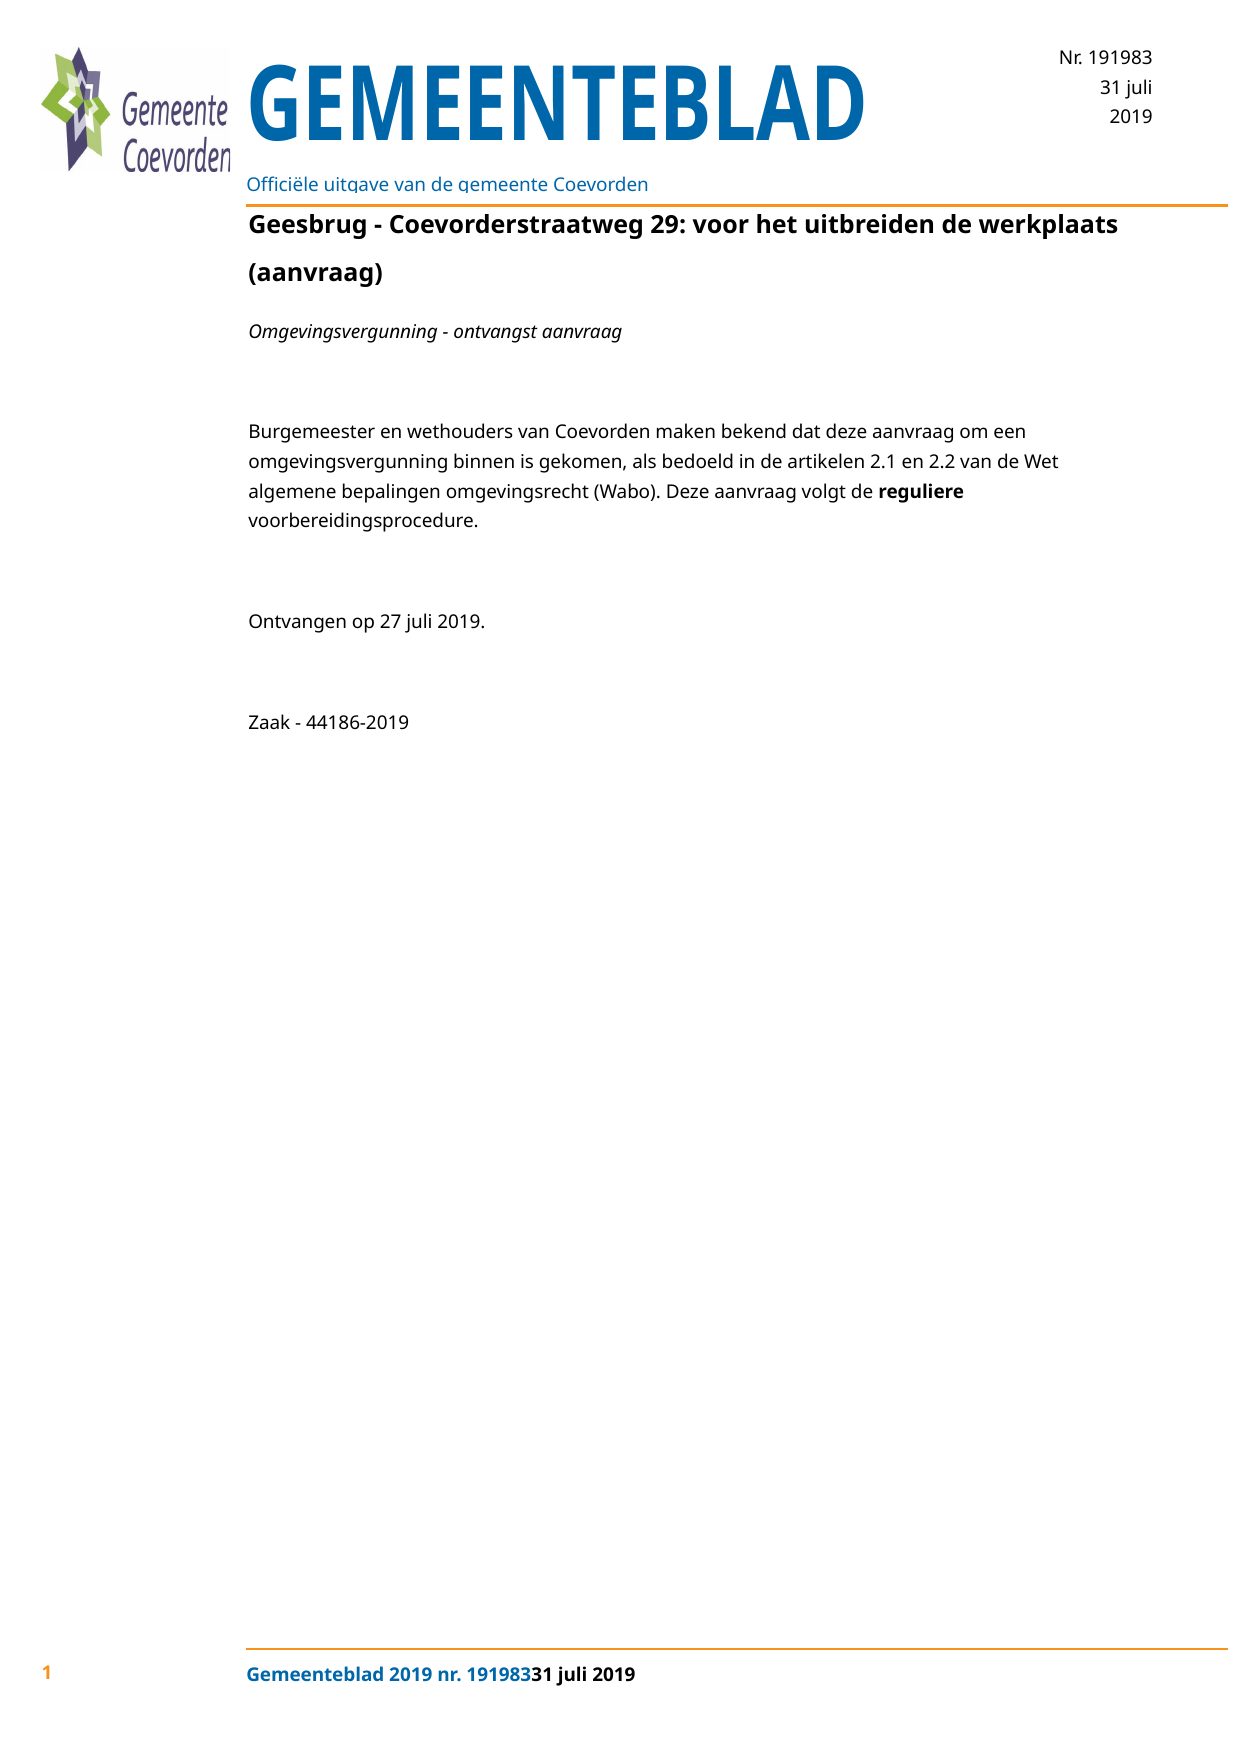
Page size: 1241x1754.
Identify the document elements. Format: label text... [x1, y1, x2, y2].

picture [41, 47, 231, 172]
text Omgevingsvergunning - ontvangst aanvraag [248, 318, 1152, 344]
text Zaak - 44186-2019 [248, 709, 1152, 735]
text Ontvangen op 27 juli 2019. [248, 608, 1152, 634]
text Geesbrug - Coevorderstraatweg 29: voor het uitbreiden de werkplaats (aanvraag) [248, 207, 1152, 288]
text Burgemeester en wethouders van Coevorden maken bekend dat deze aanvraag om een omgevingsvergunning binnen is gekomen, als bedoeld in de artikelen 2.1 en 2.2 van de Wet algemene bepalingen omgevingsrecht (Wabo). Deze aanvraag volgt de reguliere voorbereidingsprocedure. [248, 419, 1152, 533]
